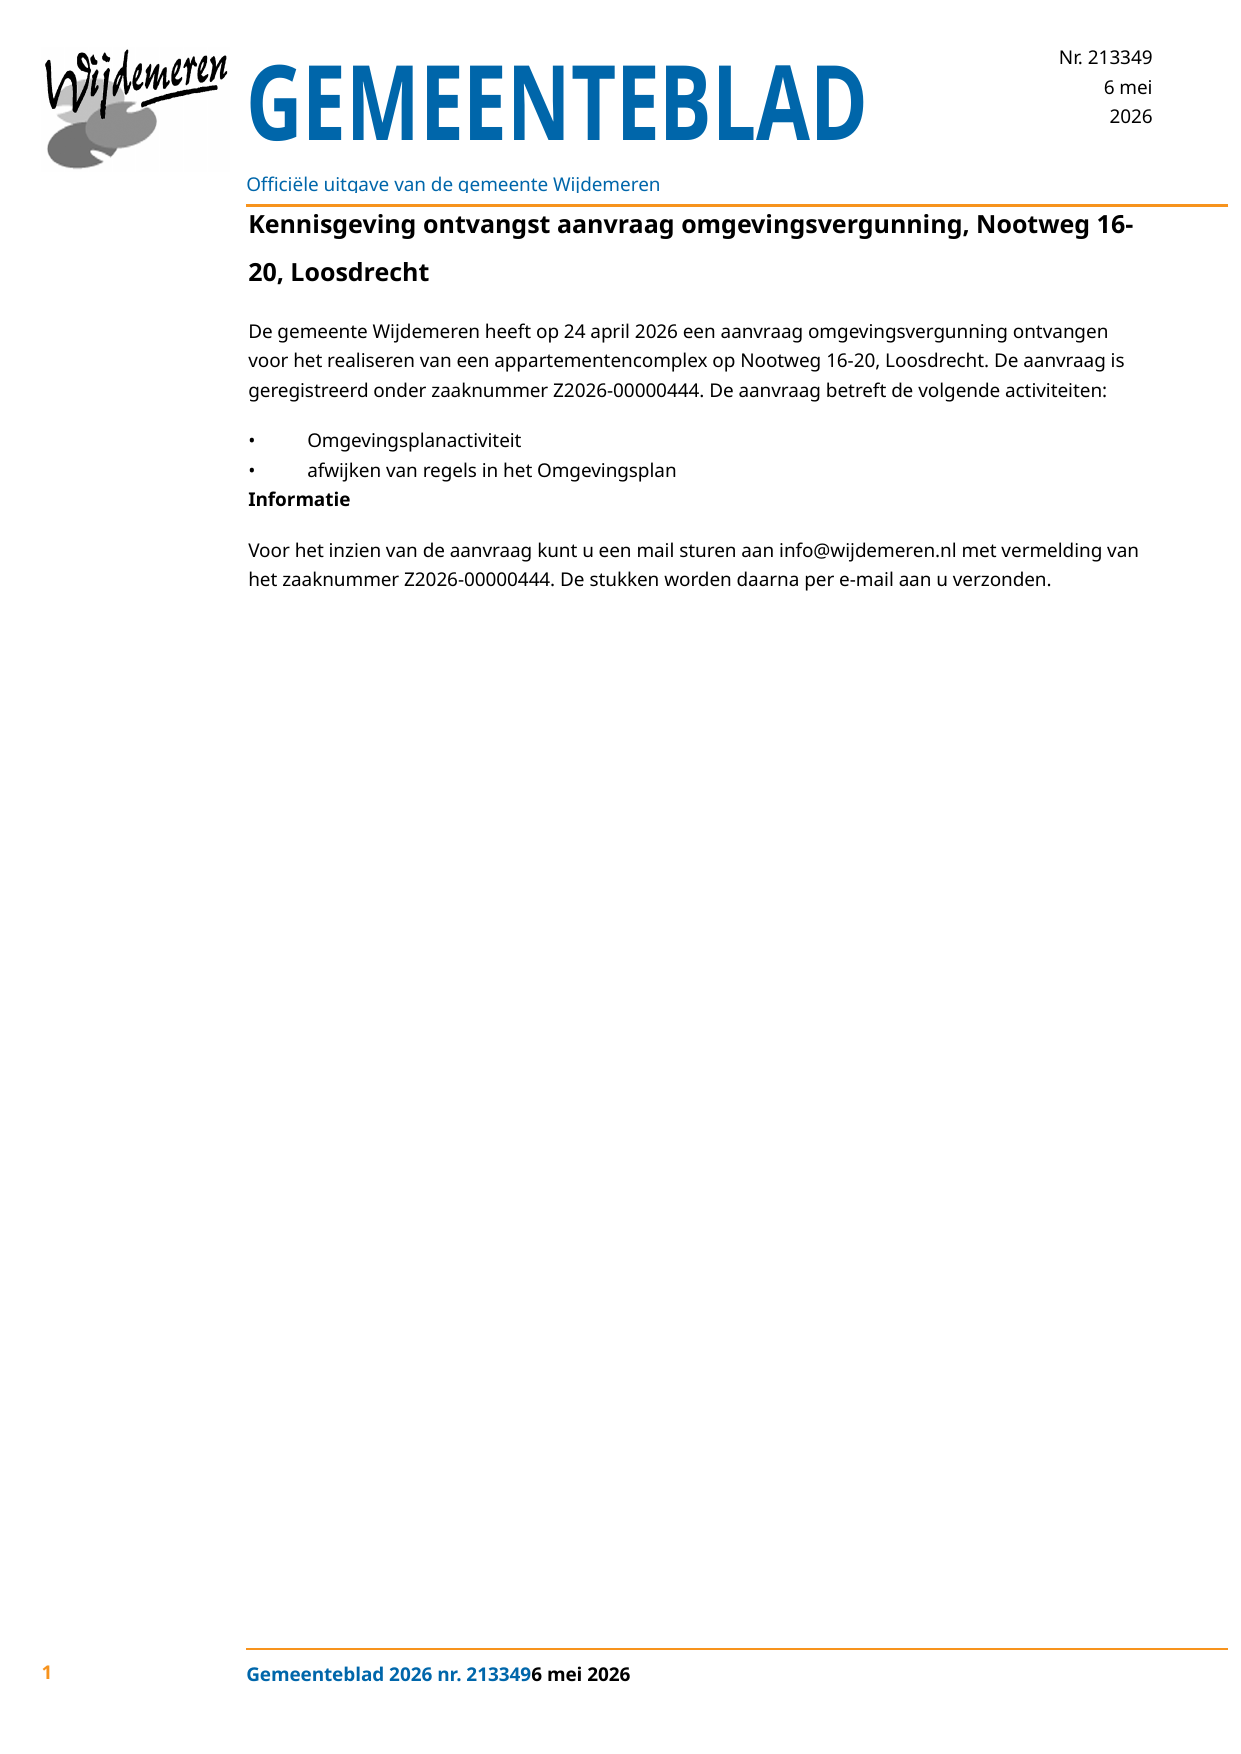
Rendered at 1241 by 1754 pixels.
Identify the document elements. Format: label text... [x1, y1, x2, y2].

text Voor het inzien van de aanvraag kunt u een mail sturen aan info@wijdemeren.nl met vermelding van het zaaknummer Z2026-00000444. De stukken worden daarna per e-mail aan u verzonden. [248, 537, 1152, 592]
text De gemeente Wijdemeren heeft op 24 april 2026 een aanvraag omgevingsvergunning ontvangen voor het realiseren van een appartementencomplex op Nootweg 16-20, Loosdrecht. De aanvraag is geregistreerd onder zaaknummer Z2026-00000444. De aanvraag betreft de volgende activiteiten: [248, 318, 1152, 403]
list Omgevingsplanactiviteit [248, 427, 1152, 453]
text Informatie [248, 487, 1152, 512]
picture [41, 47, 231, 172]
list afwijken van regels in het Omgevingsplan [248, 457, 1152, 483]
text Kennisgeving ontvangst aanvraag omgevingsvergunning, Nootweg 16-20, Loosdrecht [248, 207, 1152, 288]
